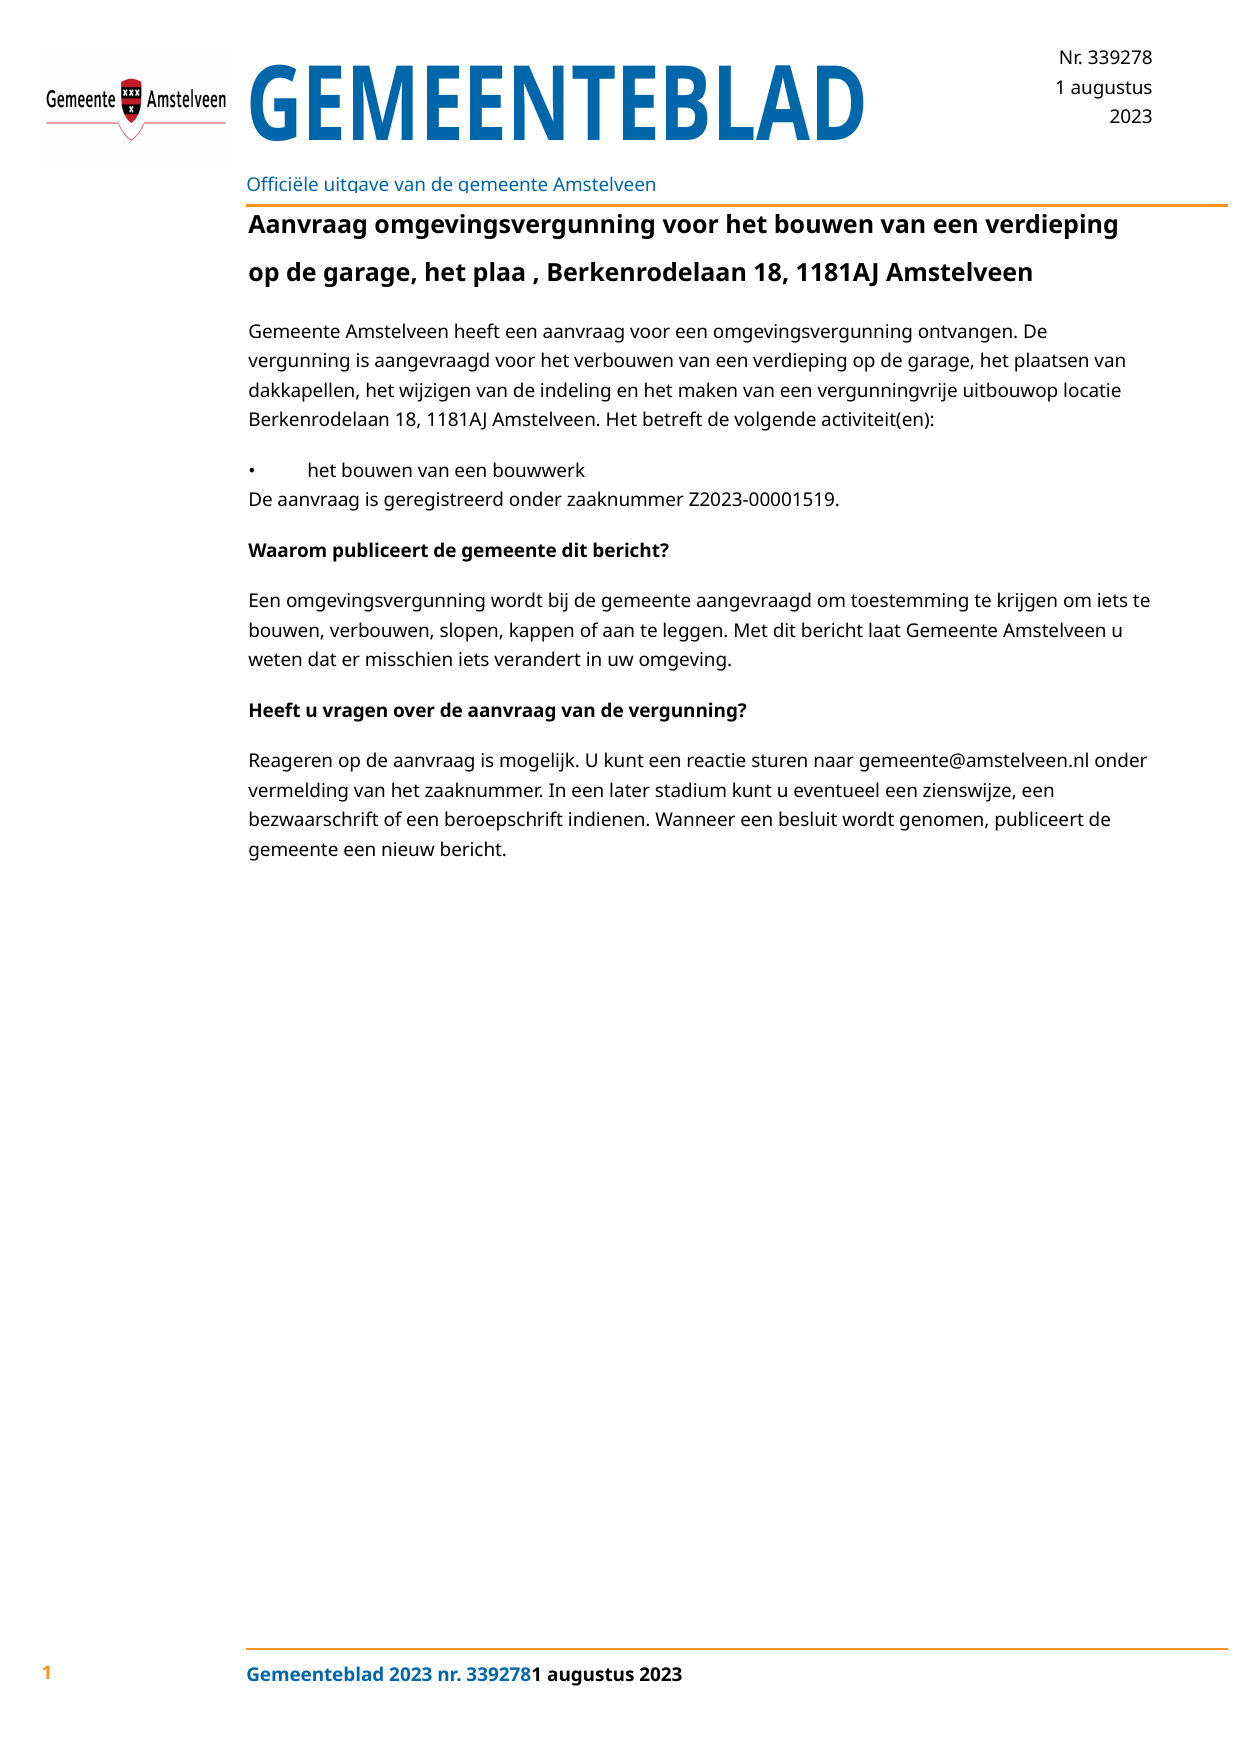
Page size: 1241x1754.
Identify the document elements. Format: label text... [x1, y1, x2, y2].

picture [41, 47, 231, 172]
text Heeft u vragen over de aanvraag van de vergunning? [248, 697, 1152, 723]
text De aanvraag is geregistreerd onder zaaknummer Z2023-00001519. [248, 487, 1152, 512]
text Waarom publiceert de gemeente dit bericht? [248, 537, 1152, 563]
text Een omgevingsvergunning wordt bij de gemeente aangevraagd om toestemming te krijgen om iets te bouwen, verbouwen, slopen, kappen of aan te leggen. Met dit bericht laat Gemeente Amstelveen u weten dat er misschien iets verandert in uw omgeving. [248, 587, 1152, 672]
list het bouwen van een bouwwerk [248, 457, 1152, 483]
text Reageren op de aanvraag is mogelijk. U kunt een reactie sturen naar gemeente@amstelveen.nl onder vermelding van het zaaknummer. In een later stadium kunt u eventueel een zienswijze, een bezwaarschrift of een beroepschrift indienen. Wanneer een besluit wordt genomen, publiceert de gemeente een nieuw bericht. [248, 747, 1152, 862]
text Aanvraag omgevingsvergunning voor het bouwen van een verdieping op de garage, het plaa , Berkenrodelaan 18, 1181AJ Amstelveen [248, 207, 1152, 288]
text Gemeente Amstelveen heeft een aanvraag voor een omgevingsvergunning ontvangen. De vergunning is aangevraagd voor het verbouwen van een verdieping op de garage, het plaatsen van dakkapellen, het wijzigen van de indeling en het maken van een vergunningvrije uitbouwop locatie Berkenrodelaan 18, 1181AJ Amstelveen. Het betreft de volgende activiteit(en): [248, 318, 1152, 432]
